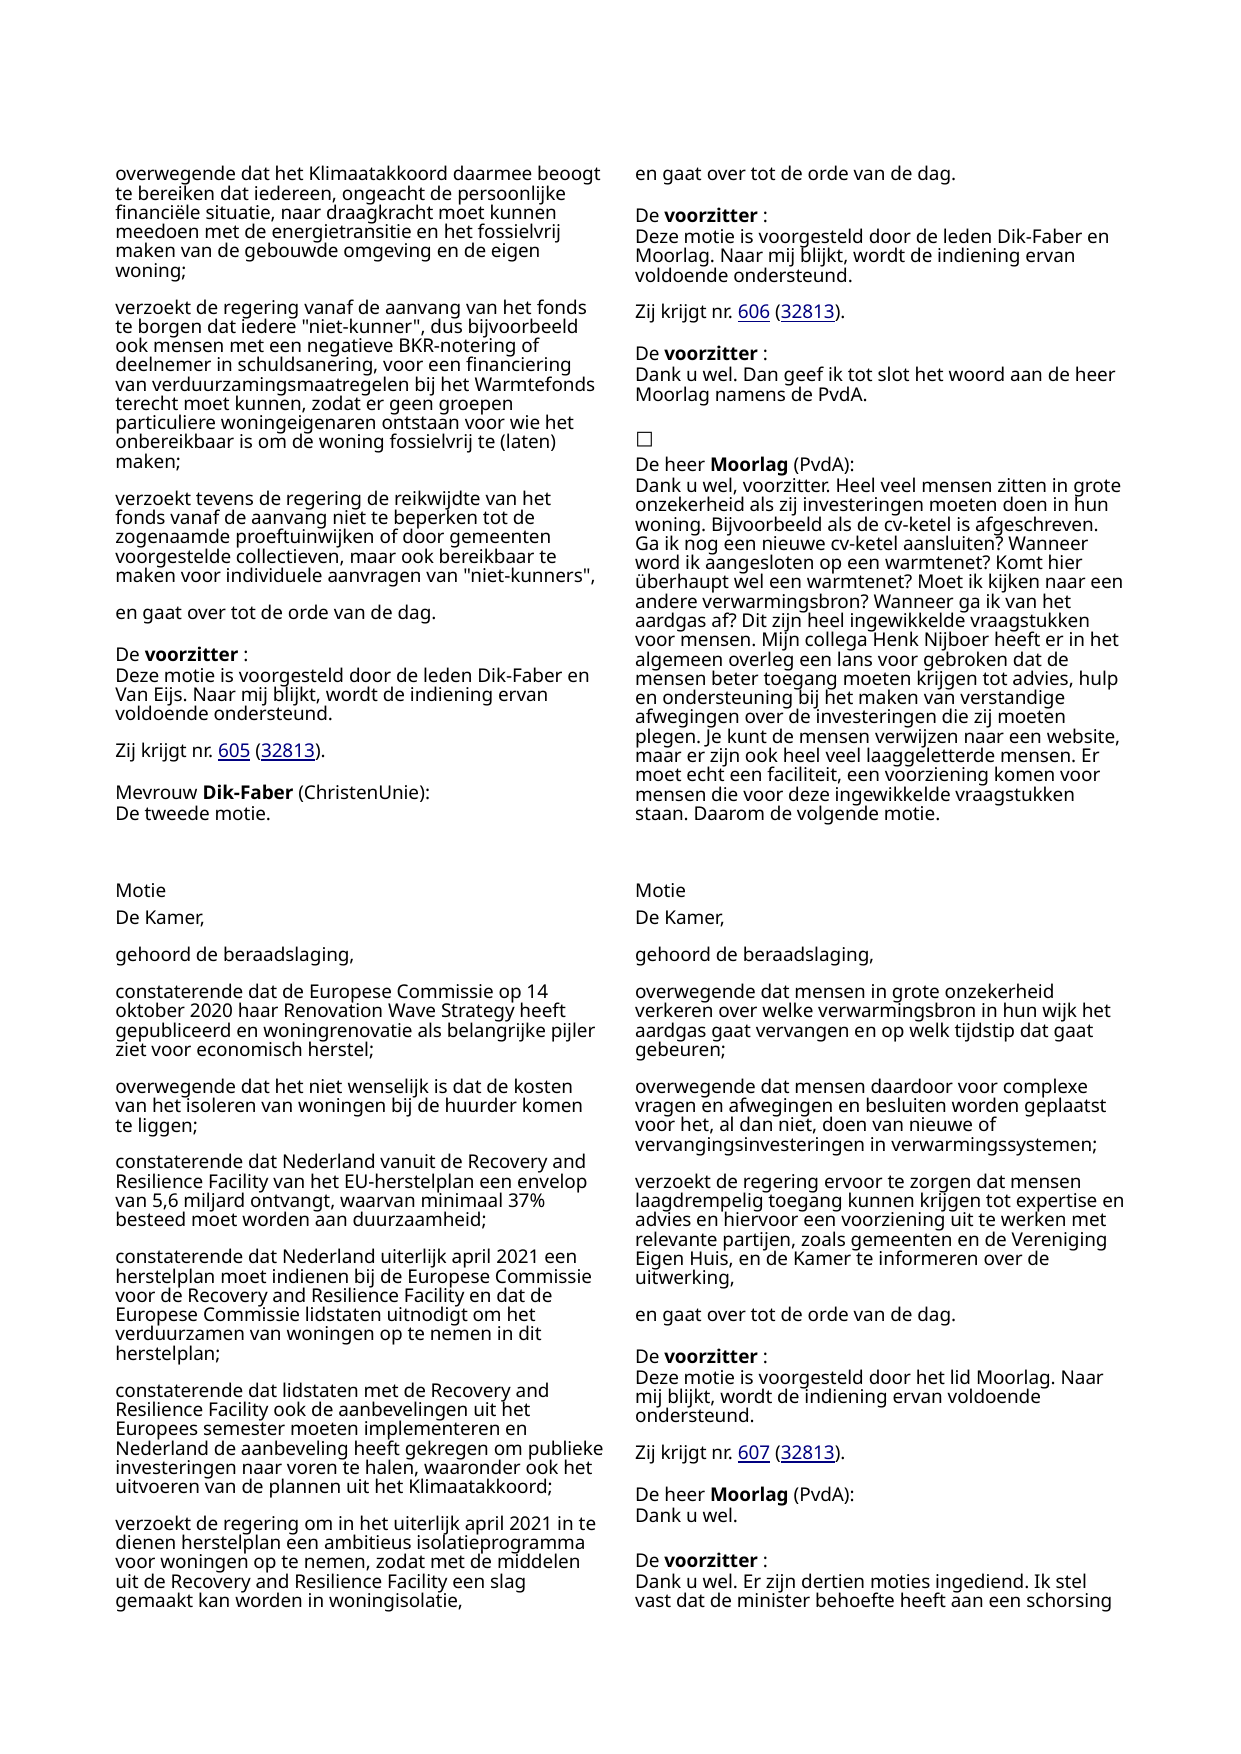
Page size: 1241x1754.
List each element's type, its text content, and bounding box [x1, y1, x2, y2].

text constaterende dat lidstaten met de Recovery and Resilience Facility ook de aanbevelingen uit het Europees semester moeten implementeren en Nederland de aanbeveling heeft gekregen om publieke investeringen naar voren te halen, waaronder ook het uitvoeren van de plannen uit het Klimaatakkoord; [115, 1382, 605, 1497]
text De voorzitter : [635, 1547, 1125, 1573]
text De heer Moorlag (PvdA): [635, 1481, 1125, 1507]
text Deze motie is voorgesteld door de leden Dik-Faber en Moorlag. Naar mij blijkt, wordt de indiening ervan voldoende ondersteund. [635, 228, 1125, 286]
text overwegende dat het Klimaatakkoord daarmee beoogt te bereiken dat iedereen, ongeacht de persoonlijke financiële situatie, naar draagkracht moet kunnen meedoen met de energietransitie en het fossielvrij maken van de gebouwde omgeving en de eigen woning; [115, 165, 605, 281]
text en gaat over tot de orde van de dag. [635, 165, 1125, 184]
text De voorzitter : [635, 341, 1125, 366]
text constaterende dat Nederland uiterlijk april 2021 een herstelplan moet indienen bij de Europese Commissie voor de Recovery and Resilience Facility en dat de Europese Commissie lidstaten uitnodigt om het verduurzamen van woningen op te nemen in dit herstelplan; [115, 1248, 605, 1364]
text De Kamer, [115, 909, 605, 928]
text Motie [115, 878, 605, 903]
text verzoekt de regering vanaf de aanvang van het fonds te borgen dat iedere "niet-kunner", dus bijvoorbeeld ook mensen met een negatieve BKR-notering of deelnemer in schuldsanering, voor een financiering van verduurzamingsmaatregelen bij het Warmtefonds terecht moet kunnen, zodat er geen groepen particuliere woningeigenaren ontstaan voor wie het onbereikbaar is om de woning fossielvrij te (laten) maken; [115, 299, 605, 472]
text gehoord de beraadslaging, [635, 946, 1125, 965]
text De heer Moorlag (PvdA): [635, 451, 1125, 477]
text De voorzitter : [635, 1343, 1125, 1369]
text Dank u wel. [635, 1507, 1125, 1526]
text Dank u wel. Dan geef ik tot slot het woord aan de heer Moorlag namens de PvdA. [635, 366, 1125, 405]
text verzoekt de regering om in het uiterlijk april 2021 in te dienen herstelplan een ambitieus isolatieprogramma voor woningen op te nemen, zodat met de middelen uit de Recovery and Resilience Facility een slag gemaakt kan worden in woningisolatie, [115, 1515, 605, 1611]
text De voorzitter : [115, 641, 605, 667]
text Mevrouw Dik-Faber (ChristenUnie): [115, 779, 605, 805]
text en gaat over tot de orde van de dag. [115, 604, 605, 623]
text Deze motie is voorgesteld door het lid Moorlag. Naar mij blijkt, wordt de indiening ervan voldoende ondersteund. [635, 1369, 1125, 1427]
text overwegende dat mensen in grote onzekerheid verkeren over welke verwarmingsbron in hun wijk het aardgas gaat vervangen en op welk tijdstip dat gaat gebeuren; [635, 983, 1125, 1060]
text constaterende dat Nederland vanuit de Recovery and Resilience Facility van het EU-herstelplan een envelop van 5,6 miljard ontvangt, waarvan minimaal 37% besteed moet worden aan duurzaamheid; [115, 1153, 605, 1231]
text ⬜ [635, 426, 1125, 451]
text De Kamer, [635, 909, 1125, 928]
text en gaat over tot de orde van de dag. [635, 1306, 1125, 1325]
text Dank u wel. Er zijn dertien moties ingediend. Ik stel vast dat de minister behoefte heeft aan een schorsing [635, 1573, 1125, 1611]
text verzoekt tevens de regering de reikwijdte van het fonds vanaf de aanvang niet te beperken tot de zogenaamde proeftuinwijken of door gemeenten voorgestelde collectieven, maar ook bereikbaar te maken voor individuele aanvragen van "niet-kunners", [115, 490, 605, 586]
text De tweede motie. [115, 805, 605, 824]
text Deze motie is voorgesteld door de leden Dik-Faber en Van Eijs. Naar mij blijkt, wordt de indiening ervan voldoende ondersteund. [115, 667, 605, 724]
text Zij krijgt nr. 606 (32813). [635, 303, 1125, 323]
text overwegende dat mensen daardoor voor complexe vragen en afwegingen en besluiten worden geplaatst voor het, al dan niet, doen van nieuwe of vervangingsinvesteringen in verwarmingssystemen; [635, 1078, 1125, 1155]
text Dank u wel, voorzitter. Heel veel mensen zitten in grote onzekerheid als zij investeringen moeten doen in hun woning. Bijvoorbeeld als de cv-ketel is afgeschreven. Ga ik nog een nieuwe cv-ketel aansluiten? Wanneer word ik aangesloten op een warmtenet? Komt hier überhaupt wel een warmtenet? Moet ik kijken naar een andere verwarmingsbron? Wanneer ga ik van het aardgas af? Dit zijn heel ingewikkelde vraagstukken voor mensen. Mijn collega Henk Nijboer heeft er in het algemeen overleg een lans voor gebroken dat de mensen beter toegang moeten krijgen tot advies, hulp en ondersteuning bij het maken van verstandige afwegingen over de investeringen die zij moeten plegen. Je kunt de mensen verwijzen naar een website, maar er zijn ook heel veel laaggeletterde mensen. Er moet echt een faciliteit, een voorziening komen voor mensen die voor deze ingewikkelde vraagstukken staan. Daarom de volgende motie. [635, 477, 1125, 824]
text Motie [635, 877, 1125, 903]
text De voorzitter : [635, 202, 1125, 228]
text overwegende dat het niet wenselijk is dat de kosten van het isoleren van woningen bij de huurder komen te liggen; [115, 1078, 605, 1136]
text verzoekt de regering ervoor te zorgen dat mensen laagdrempelig toegang kunnen krijgen tot expertise en advies en hiervoor een voorziening uit te werken met relevante partijen, zoals gemeenten en de Vereniging Eigen Huis, en de Kamer te informeren over de uitwerking, [635, 1173, 1125, 1288]
text constaterende dat de Europese Commissie op 14 oktober 2020 haar Renovation Wave Strategy heeft gepubliceerd en woningrenovatie als belangrijke pijler ziet voor economisch herstel; [115, 983, 605, 1060]
text Zij krijgt nr. 607 (32813). [635, 1444, 1125, 1463]
text gehoord de beraadslaging, [115, 946, 605, 966]
text Zij krijgt nr. 605 (32813). [115, 742, 605, 761]
